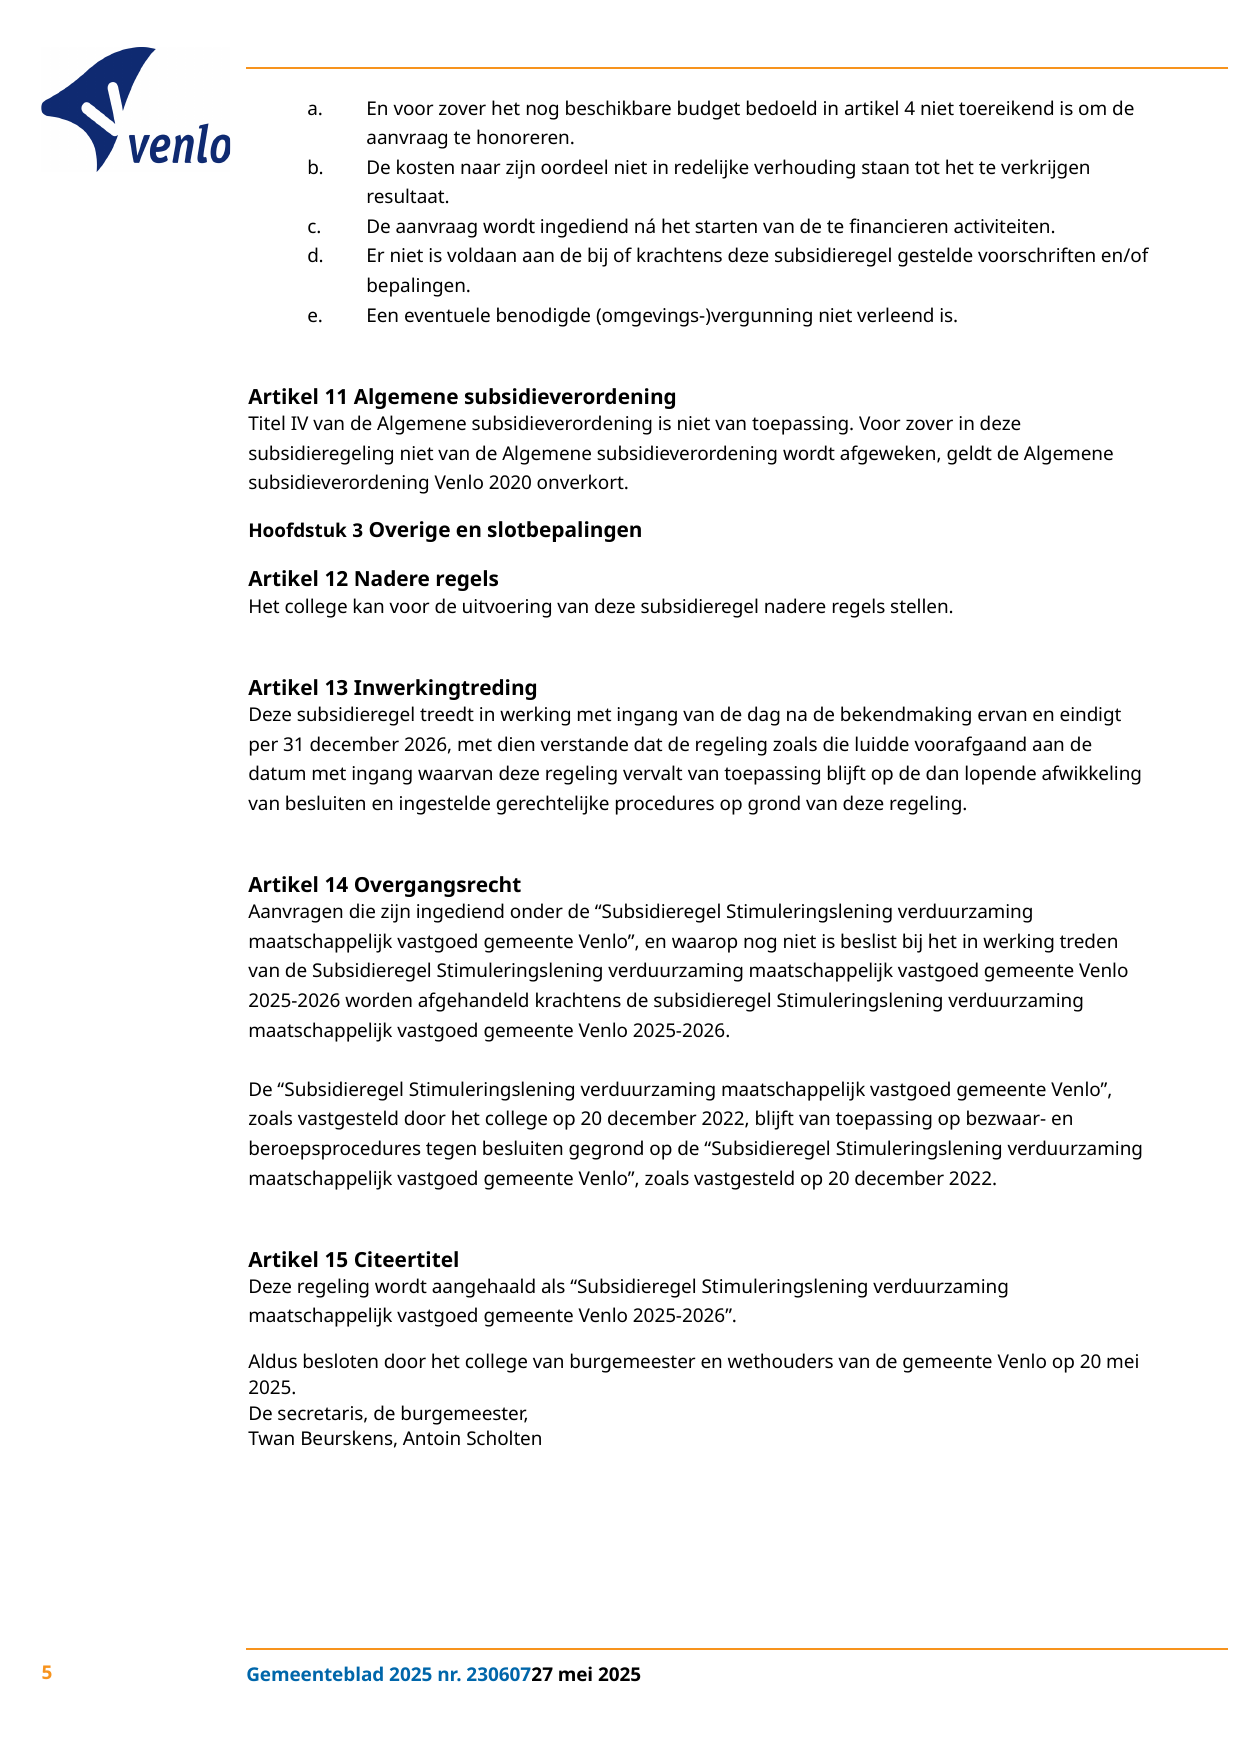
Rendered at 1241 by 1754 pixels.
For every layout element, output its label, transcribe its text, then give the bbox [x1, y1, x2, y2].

list En voor zover het nog beschikbare budget bedoeld in artikel 4 niet toereikend is om de aanvraag te honoreren. [307, 95, 1152, 150]
text Deze regeling wordt aangehaald als “Subsidieregel Stimuleringslening verduurzaming maatschappelijk vastgoed gemeente Venlo 2025-2026”. [248, 1273, 1152, 1328]
text Titel IV van de Algemene subsidieverordening is niet van toepassing. Voor zover in deze subsidieregeling niet van de Algemene subsidieverordening wordt afgeweken, geldt de Algemene subsidieverordening Venlo 2020 onverkort. [248, 410, 1152, 495]
text Twan Beurskens, Antoin Scholten [248, 1426, 1152, 1451]
text Het college kan voor de uitvoering van deze subsidieregel nadere regels stellen. [248, 593, 1152, 618]
text Artikel 14 Overgangsrecht [248, 870, 1152, 898]
list De aanvraag wordt ingediend ná het starten van de te financieren activiteiten. [307, 213, 1152, 239]
list De kosten naar zijn oordeel niet in redelijke verhouding staan tot het te verkrijgen resultaat. [307, 154, 1152, 209]
text Artikel 15 Citeertitel [248, 1245, 1152, 1273]
text Hoofdstuk 3 Overige en slotbepalingen [248, 515, 1152, 543]
text Artikel 13 Inwerkingtreding [248, 673, 1152, 701]
text De “Subsidieregel Stimuleringslening verduurzaming maatschappelijk vastgoed gemeente Venlo”, zoals vastgesteld door het college op 20 december 2022, blijft van toepassing op bezwaar- en beroepsprocedures tegen besluiten gegrond op de “Subsidieregel Stimuleringslening verduurzaming maatschappelijk vastgoed gemeente Venlo”, zoals vastgesteld op 20 december 2022. [248, 1076, 1152, 1190]
list Een eventuele benodigde (omgevings-)vergunning niet verleend is. [307, 302, 1152, 328]
text Aldus besloten door het college van burgemeester en wethouders van de gemeente Venlo op 20 mei 2025. [248, 1348, 1152, 1400]
list Er niet is voldaan aan de bij of krachtens deze subsidieregel gestelde voorschriften en/of bepalingen. [307, 243, 1152, 298]
picture [41, 47, 231, 172]
text Artikel 11 Algemene subsidieverordening [248, 382, 1152, 410]
text Artikel 12 Nadere regels [248, 564, 1152, 593]
text Aanvragen die zijn ingediend onder de “Subsidieregel Stimuleringslening verduurzaming maatschappelijk vastgoed gemeente Venlo”, en waarop nog niet is beslist bij het in werking treden van de Subsidieregel Stimuleringslening verduurzaming maatschappelijk vastgoed gemeente Venlo 2025-2026 worden afgehandeld krachtens de subsidieregel Stimuleringslening verduurzaming maatschappelijk vastgoed gemeente Venlo 2025-2026. [248, 898, 1152, 1042]
text De secretaris, de burgemeester, [248, 1400, 1152, 1426]
text Deze subsidieregel treedt in werking met ingang van de dag na de bekendmaking ervan en eindigt per 31 december 2026, met dien verstande dat de regeling zoals die luidde voorafgaand aan de datum met ingang waarvan deze regeling vervalt van toepassing blijft op de dan lopende afwikkeling van besluiten en ingestelde gerechtelijke procedures op grond van deze regeling. [248, 701, 1152, 816]
